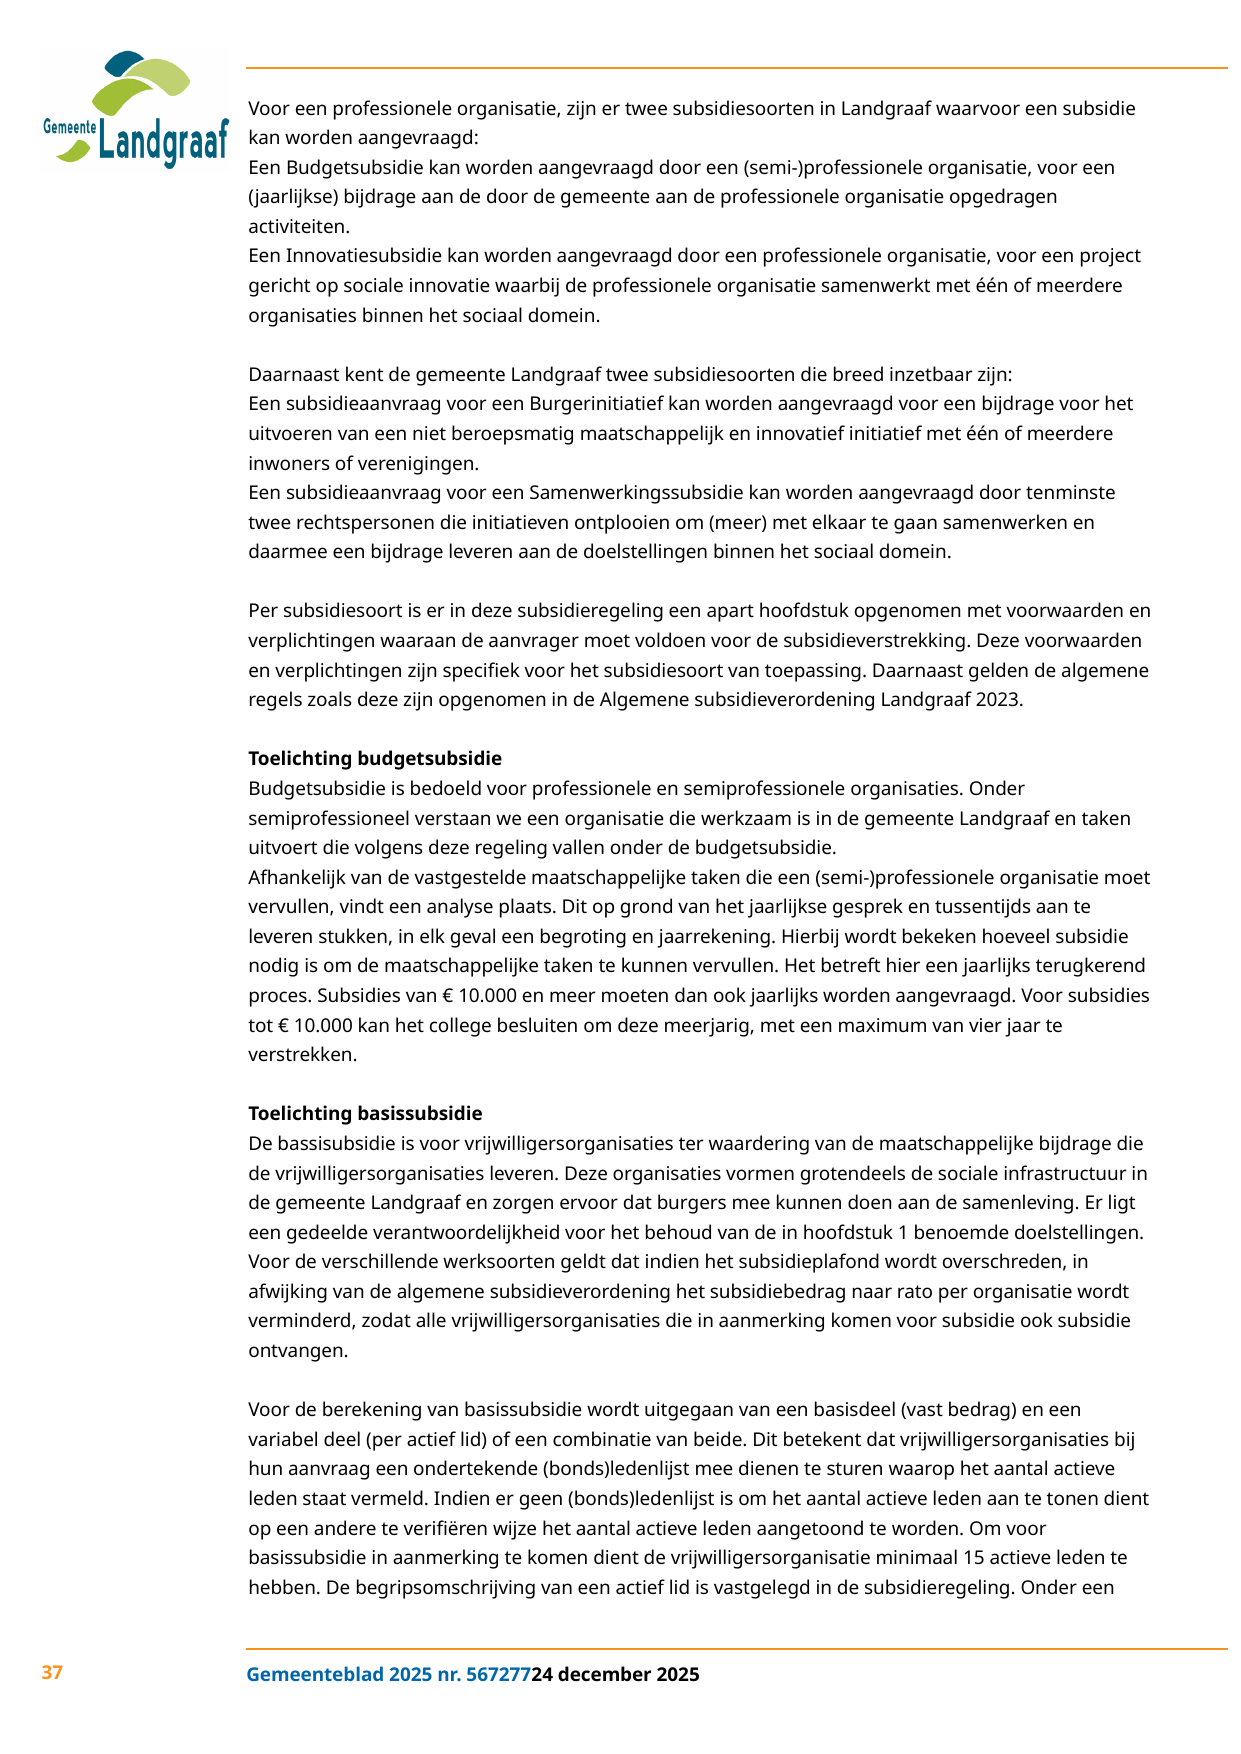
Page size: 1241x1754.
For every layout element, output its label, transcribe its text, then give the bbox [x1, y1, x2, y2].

text Een Budgetsubsidie kan worden aangevraagd door een (semi-)professionele organisatie, voor een (jaarlijkse) bijdrage aan de door de gemeente aan de professionele organisatie opgedragen activiteiten. [248, 154, 1152, 239]
text Toelichting basissubsidie [248, 1101, 1152, 1126]
text Een subsidieaanvraag voor een Burgerinitiatief kan worden aangevraagd voor een bijdrage voor het uitvoeren van een niet beroepsmatig maatschappelijk en innovatief initiatief met één of meerdere inwoners of verenigingen. [248, 391, 1152, 476]
text Een Innovatiesubsidie kan worden aangevraagd door een professionele organisatie, voor een project gericht op sociale innovatie waarbij de professionele organisatie samenwerkt met één of meerdere organisaties binnen het sociaal domein. [248, 243, 1152, 328]
text Een subsidieaanvraag voor een Samenwerkingssubsidie kan worden aangevraagd door tenminste twee rechtspersonen die initiatieven ontplooien om (meer) met elkaar te gaan samenwerken en daarmee een bijdrage leveren aan de doelstellingen binnen het sociaal domein. [248, 479, 1152, 564]
text Voor een professionele organisatie, zijn er twee subsidiesoorten in Landgraaf waarvoor een subsidie kan worden aangevraagd: [248, 95, 1152, 150]
text Daarnaast kent de gemeente Landgraaf twee subsidiesoorten die breed inzetbaar zijn: [248, 361, 1152, 387]
text Toelichting budgetsubsidie [248, 746, 1152, 771]
text Afhankelijk van de vastgestelde maatschappelijke taken die een (semi-)professionele organisatie moet vervullen, vindt een analyse plaats. Dit op grond van het jaarlijkse gesprek en tussentijds aan te leveren stukken, in elk geval een begroting en jaarrekening. Hierbij wordt bekeken hoeveel subsidie nodig is om de maatschappelijke taken te kunnen vervullen. Het betreft hier een jaarlijks terugkerend proces. Subsidies van € 10.000 en meer moeten dan ook jaarlijks worden aangevraagd. Voor subsidies tot € 10.000 kan het college besluiten om deze meerjarig, met een maximum van vier jaar te verstrekken. [248, 864, 1152, 1067]
text De bassisubsidie is voor vrijwilligersorganisaties ter waardering van de maatschappelijke bijdrage die de vrijwilligersorganisaties leveren. Deze organisaties vormen grotendeels de sociale infrastructuur in de gemeente Landgraaf en zorgen ervoor dat burgers mee kunnen doen aan de samenleving. Er ligt een gedeelde verantwoordelijkheid voor het behoud van de in hoofdstuk 1 benoemde doelstellingen. Voor de verschillende werksoorten geldt dat indien het subsidieplafond wordt overschreden, in afwijking van de algemene subsidieverordening het subsidiebedrag naar rato per organisatie wordt verminderd, zodat alle vrijwilligersorganisaties die in aanmerking komen voor subsidie ook subsidie ontvangen. [248, 1130, 1152, 1363]
text Per subsidiesoort is er in deze subsidieregeling een apart hoofdstuk opgenomen met voorwaarden en verplichtingen waaraan de aanvrager moet voldoen voor de subsidieverstrekking. Deze voorwaarden en verplichtingen zijn specifiek voor het subsidiesoort van toepassing. Daarnaast gelden de algemene regels zoals deze zijn opgenomen in de Algemene subsidieverordening Landgraaf 2023. [248, 598, 1152, 712]
picture [41, 47, 231, 172]
text Voor de berekening van basissubsidie wordt uitgegaan van een basisdeel (vast bedrag) en een variabel deel (per actief lid) of een combinatie van beide. Dit betekent dat vrijwilligersorganisaties bij hun aanvraag een ondertekende (bonds)ledenlijst mee dienen te sturen waarop het aantal actieve leden staat vermeld. Indien er geen (bonds)ledenlijst is om het aantal actieve leden aan te tonen dient op een andere te verifiëren wijze het aantal actieve leden aangetoond te worden. Om voor basissubsidie in aanmerking te komen dient de vrijwilligersorganisatie minimaal 15 actieve leden te hebben. De begripsomschrijving van een actief lid is vastgelegd in de subsidieregeling. Onder een [248, 1396, 1152, 1600]
text Budgetsubsidie is bedoeld voor professionele en semiprofessionele organisaties. Onder semiprofessioneel verstaan we een organisatie die werkzaam is in de gemeente Landgraaf en taken uitvoert die volgens deze regeling vallen onder de budgetsubsidie. [248, 775, 1152, 860]
